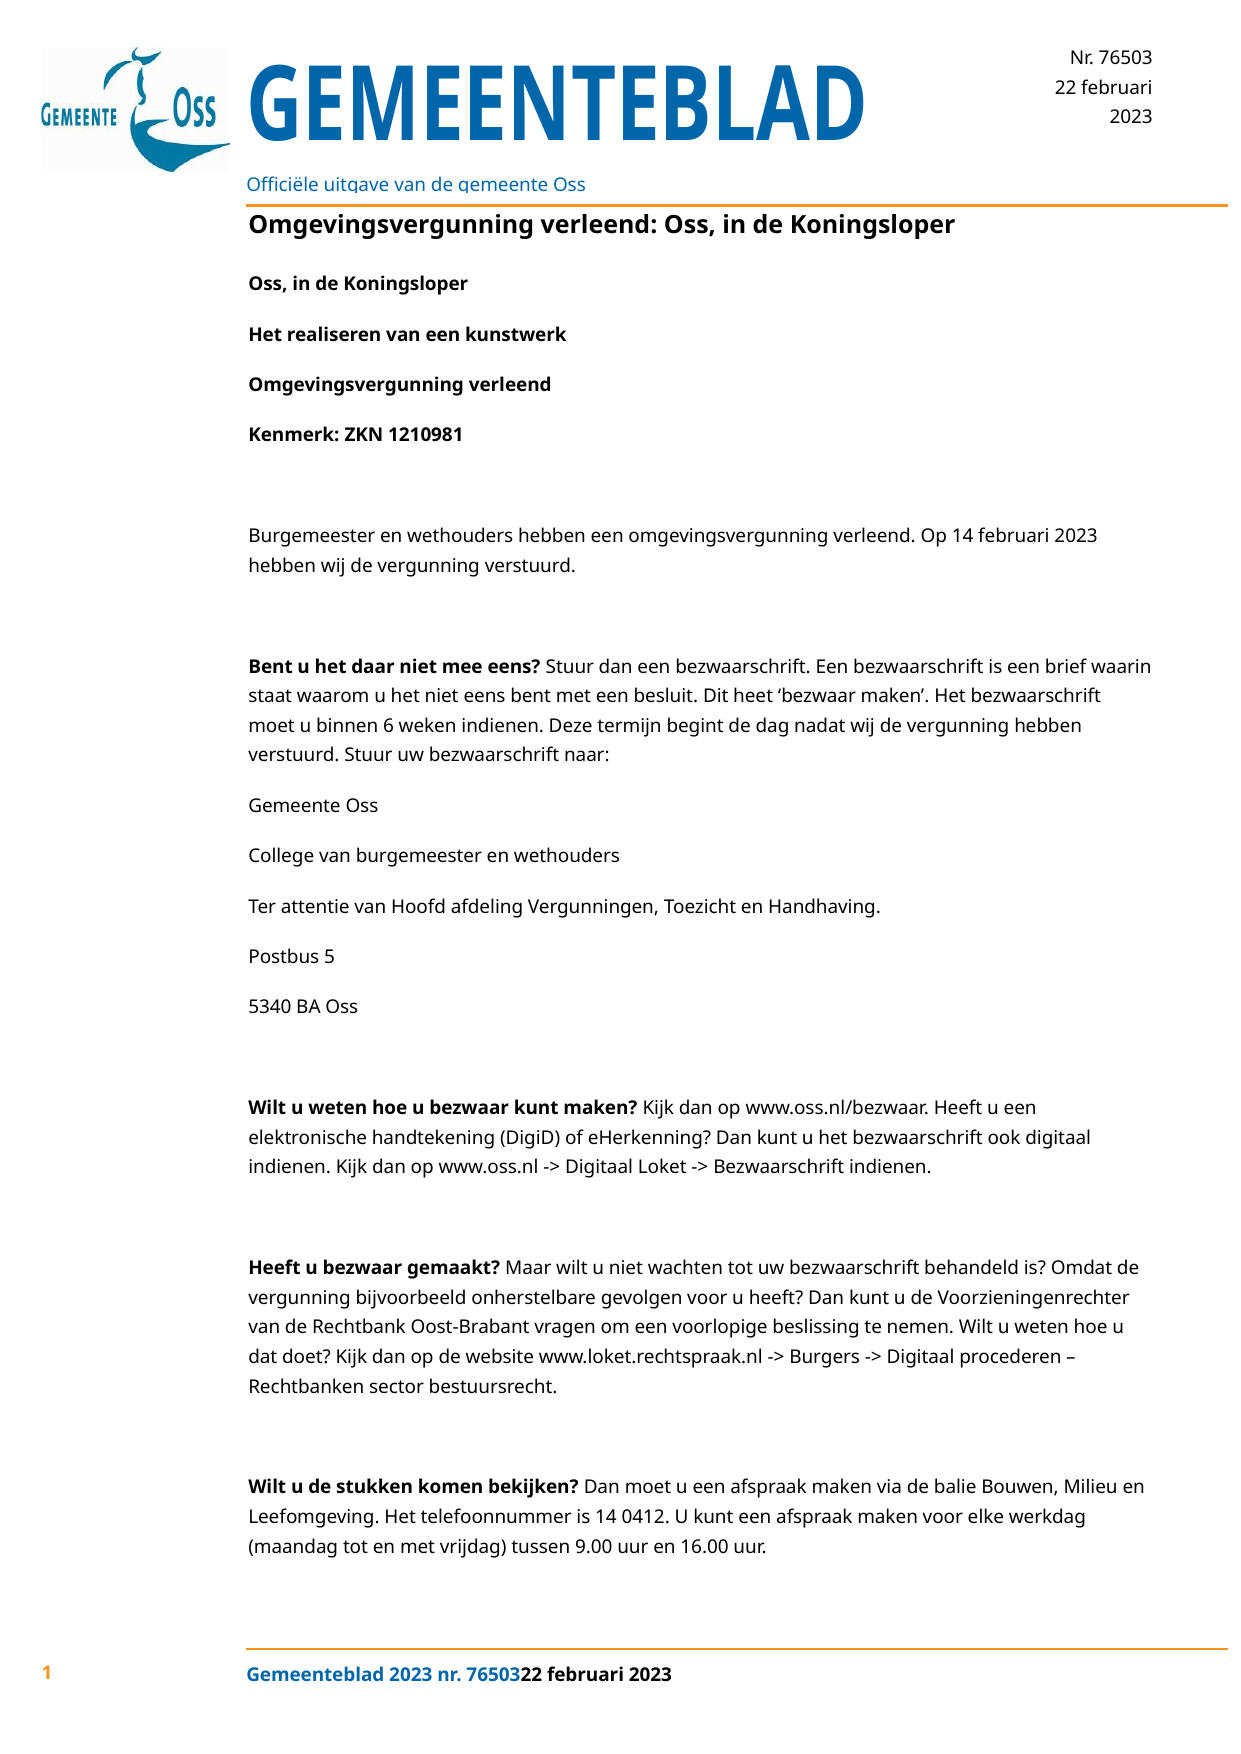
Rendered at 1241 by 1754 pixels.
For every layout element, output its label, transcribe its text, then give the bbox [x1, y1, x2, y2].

text Heeft u bezwaar gemaakt? Maar wilt u niet wachten tot uw bezwaarschrift behandeld is? Omdat de vergunning bijvoorbeeld onherstelbare gevolgen voor u heeft? Dan kunt u de Voorzieningenrechter van de Rechtbank Oost-Brabant vragen om een voorlopige beslissing te nemen. Wilt u weten hoe u dat doet? Kijk dan op de website www.loket.rechtspraak.nl -> Burgers -> Digitaal procederen – Rechtbanken sector bestuursrecht. [248, 1254, 1152, 1398]
text Postbus 5 [248, 943, 1152, 969]
text 5340 BA Oss [248, 994, 1152, 1019]
text Bent u het daar niet mee eens? Stuur dan een bezwaarschrift. Een bezwaarschrift is een brief waarin staat waarom u het niet eens bent met een besluit. Dit heet ‘bezwaar maken’. Het bezwaarschrift moet u binnen 6 weken indienen. Deze termijn begint de dag nadat wij de vergunning hebben verstuurd. Stuur uw bezwaarschrift naar: [248, 653, 1152, 767]
text Gemeente Oss [248, 792, 1152, 818]
text Oss, in de Koningsloper [248, 270, 1152, 296]
text Wilt u weten hoe u bezwaar kunt maken? Kijk dan op www.oss.nl/bezwaar. Heeft u een elektronische handtekening (DigiD) of eHerkenning? Dan kunt u het bezwaarschrift ook digitaal indienen. Kijk dan op www.oss.nl -> Digitaal Loket -> Bezwaarschrift indienen. [248, 1094, 1152, 1179]
picture [41, 47, 231, 172]
text Ter attentie van Hoofd afdeling Vergunningen, Toezicht en Handhaving. [248, 893, 1152, 918]
text Omgevingsvergunning verleend: Oss, in de Koningsloper [248, 207, 1152, 241]
text Omgevingsvergunning verleend [248, 371, 1152, 397]
text Het realiseren van een kunstwerk [248, 321, 1152, 346]
text College van burgemeester en wethouders [248, 842, 1152, 868]
text Kenmerk: ZKN 1210981 [248, 422, 1152, 447]
text Wilt u de stukken komen bekijken? Dan moet u een afspraak maken via de balie Bouwen, Milieu en Leefomgeving. Het telefoonnummer is 14 0412. U kunt een afspraak maken voor elke werkdag (maandag tot en met vrijdag) tussen 9.00 uur en 16.00 uur. [248, 1474, 1152, 1558]
text Burgemeester en wethouders hebben een omgevingsvergunning verleend. Op 14 februari 2023 hebben wij de vergunning verstuurd. [248, 522, 1152, 578]
